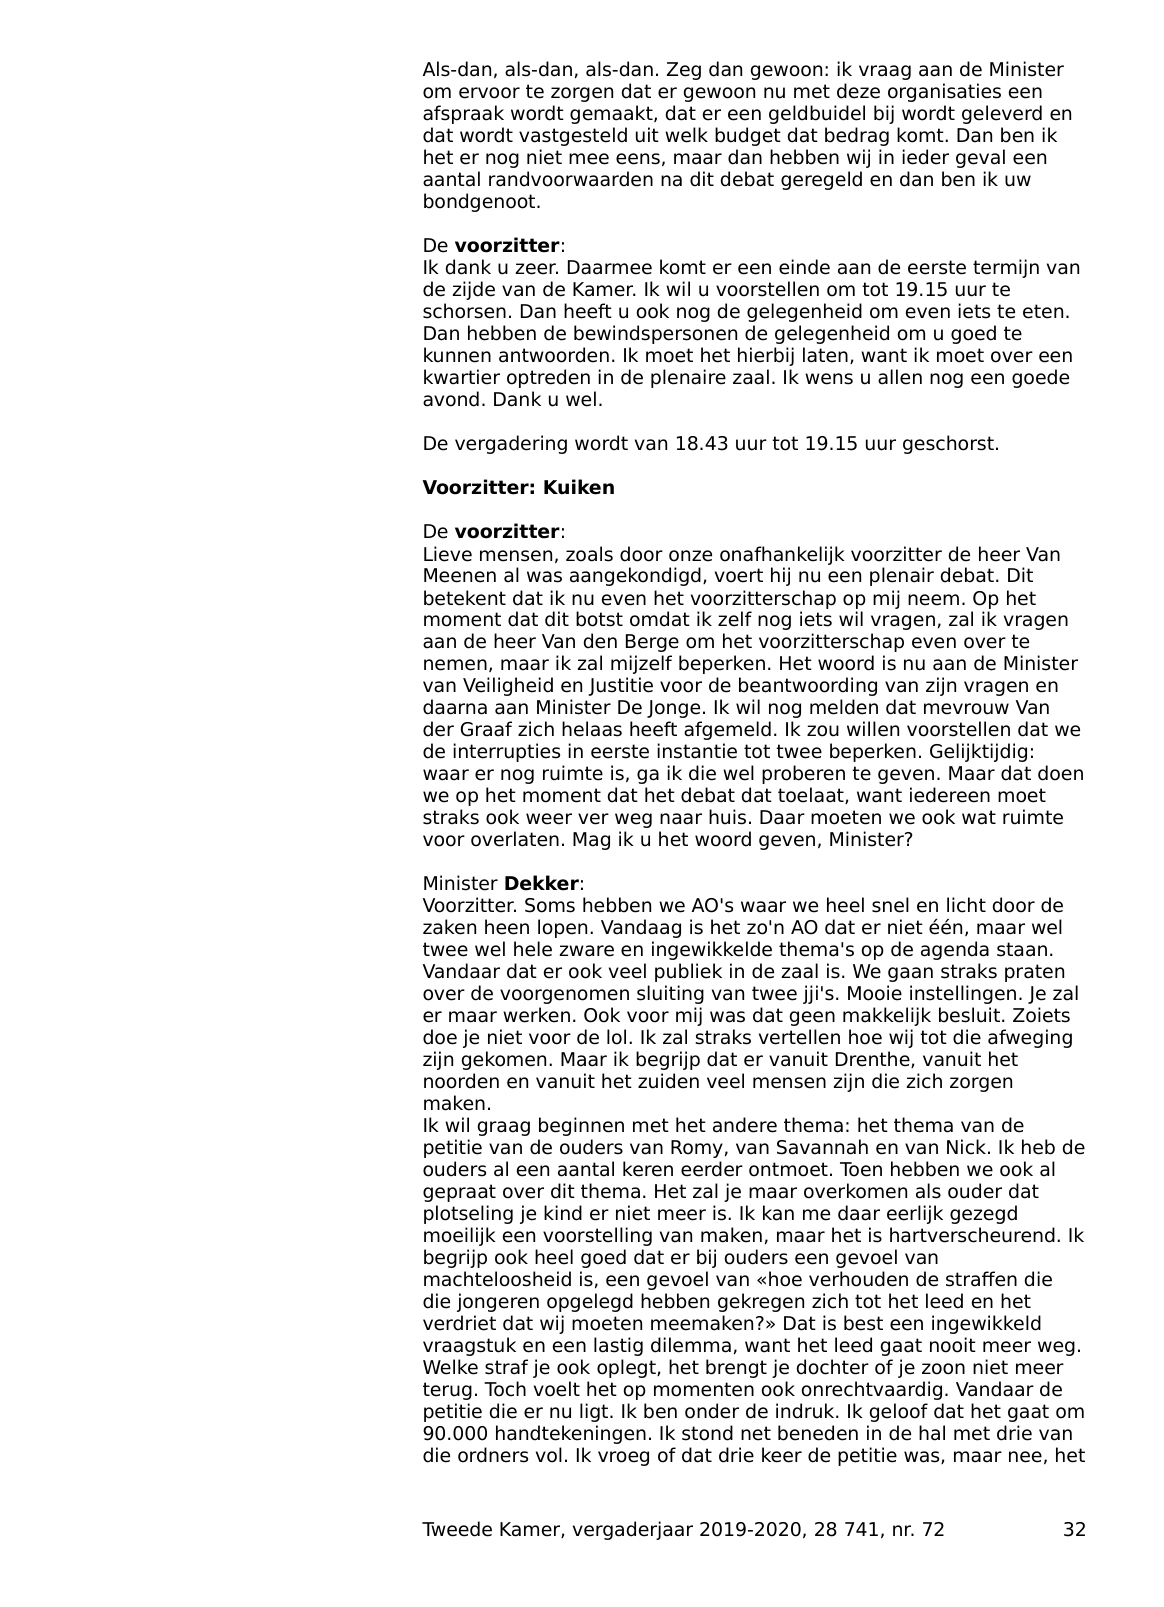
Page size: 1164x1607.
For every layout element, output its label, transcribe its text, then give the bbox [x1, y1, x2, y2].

subtitle Voorzitter: Kuiken [422, 477, 1087, 499]
text De voorzitter: [422, 235, 1087, 257]
text Minister Dekker: [422, 873, 1087, 895]
text Als-dan, als-dan, als-dan. Zeg dan gewoon: ik vraag aan de Minister om ervoor te zorgen dat er gewoon nu met deze organisaties een afspraak wordt gemaakt, dat er een geldbuidel bij wordt geleverd en dat wordt vastgesteld uit welk budget dat bedrag komt. Dan ben ik het er nog niet mee eens, maar dan hebben wij in ieder geval een aantal randvoorwaarden na dit debat geregeld en dan ben ik uw bondgenoot. [422, 59, 1087, 213]
text Voorzitter. Soms hebben we AO's waar we heel snel en licht door de zaken heen lopen. Vandaag is het zo'n AO dat er niet één, maar wel twee wel hele zware en ingewikkelde thema's op de agenda staan. Vandaar dat er ook veel publiek in de zaal is. We gaan straks praten over de voorgenomen sluiting van twee jji's. Mooie instellingen. Je zal er maar werken. Ook voor mij was dat geen makkelijk besluit. Zoiets doe je niet voor de lol. Ik zal straks vertellen hoe wij tot die afweging zijn gekomen. Maar ik begrijp dat er vanuit Drenthe, vanuit het noorden en vanuit het zuiden veel mensen zijn die zich zorgen maken. [422, 895, 1087, 1115]
text Ik dank u zeer. Daarmee komt er een einde aan de eerste termijn van de zijde van de Kamer. Ik wil u voorstellen om tot 19.15 uur te schorsen. Dan heeft u ook nog de gelegenheid om even iets te eten. Dan hebben de bewindspersonen de gelegenheid om u goed te kunnen antwoorden. Ik moet het hierbij laten, want ik moet over een kwartier optreden in de plenaire zaal. Ik wens u allen nog een goede avond. Dank u wel. [422, 257, 1087, 411]
text De voorzitter: [422, 521, 1087, 543]
text Ik wil graag beginnen met het andere thema: het thema van de petitie van de ouders van Romy, van Savannah en van Nick. Ik heb de ouders al een aantal keren eerder ontmoet. Toen hebben we ook al gepraat over dit thema. Het zal je maar overkomen als ouder dat plotseling je kind er niet meer is. Ik kan me daar eerlijk gezegd moeilijk een voorstelling van maken, maar het is hartverscheurend. Ik begrijp ook heel goed dat er bij ouders een gevoel van machteloosheid is, een gevoel van «hoe verhouden de straffen die die jongeren opgelegd hebben gekregen zich tot het leed en het verdriet dat wij moeten meemaken?» Dat is best een ingewikkeld vraagstuk en een lastig dilemma, want het leed gaat nooit meer weg. Welke straf je ook oplegt, het brengt je dochter of je zoon niet meer terug. Toch voelt het op momenten ook onrechtvaardig. Vandaar de petitie die er nu ligt. Ik ben onder de indruk. Ik geloof dat het gaat om 90.000 handtekeningen. Ik stond net beneden in de hal met drie van die ordners vol. Ik vroeg of dat drie keer de petitie was, maar nee, het [422, 1115, 1087, 1467]
text Lieve mensen, zoals door onze onafhankelijk voorzitter de heer Van Meenen al was aangekondigd, voert hij nu een plenair debat. Dit betekent dat ik nu even het voorzitterschap op mij neem. Op het moment dat dit botst omdat ik zelf nog iets wil vragen, zal ik vragen aan de heer Van den Berge om het voorzitterschap even over te nemen, maar ik zal mijzelf beperken. Het woord is nu aan de Minister van Veiligheid en Justitie voor de beantwoording van zijn vragen en daarna aan Minister De Jonge. Ik wil nog melden dat mevrouw Van der Graaf zich helaas heeft afgemeld. Ik zou willen voorstellen dat we de interrupties in eerste instantie tot twee beperken. Gelijktijdig: waar er nog ruimte is, ga ik die wel proberen te geven. Maar dat doen we op het moment dat het debat dat toelaat, want iedereen moet straks ook weer ver weg naar huis. Daar moeten we ook wat ruimte voor overlaten. Mag ik u het woord geven, Minister? [422, 543, 1087, 851]
text De vergadering wordt van 18.43 uur tot 19.15 uur geschorst. [422, 433, 1087, 455]
